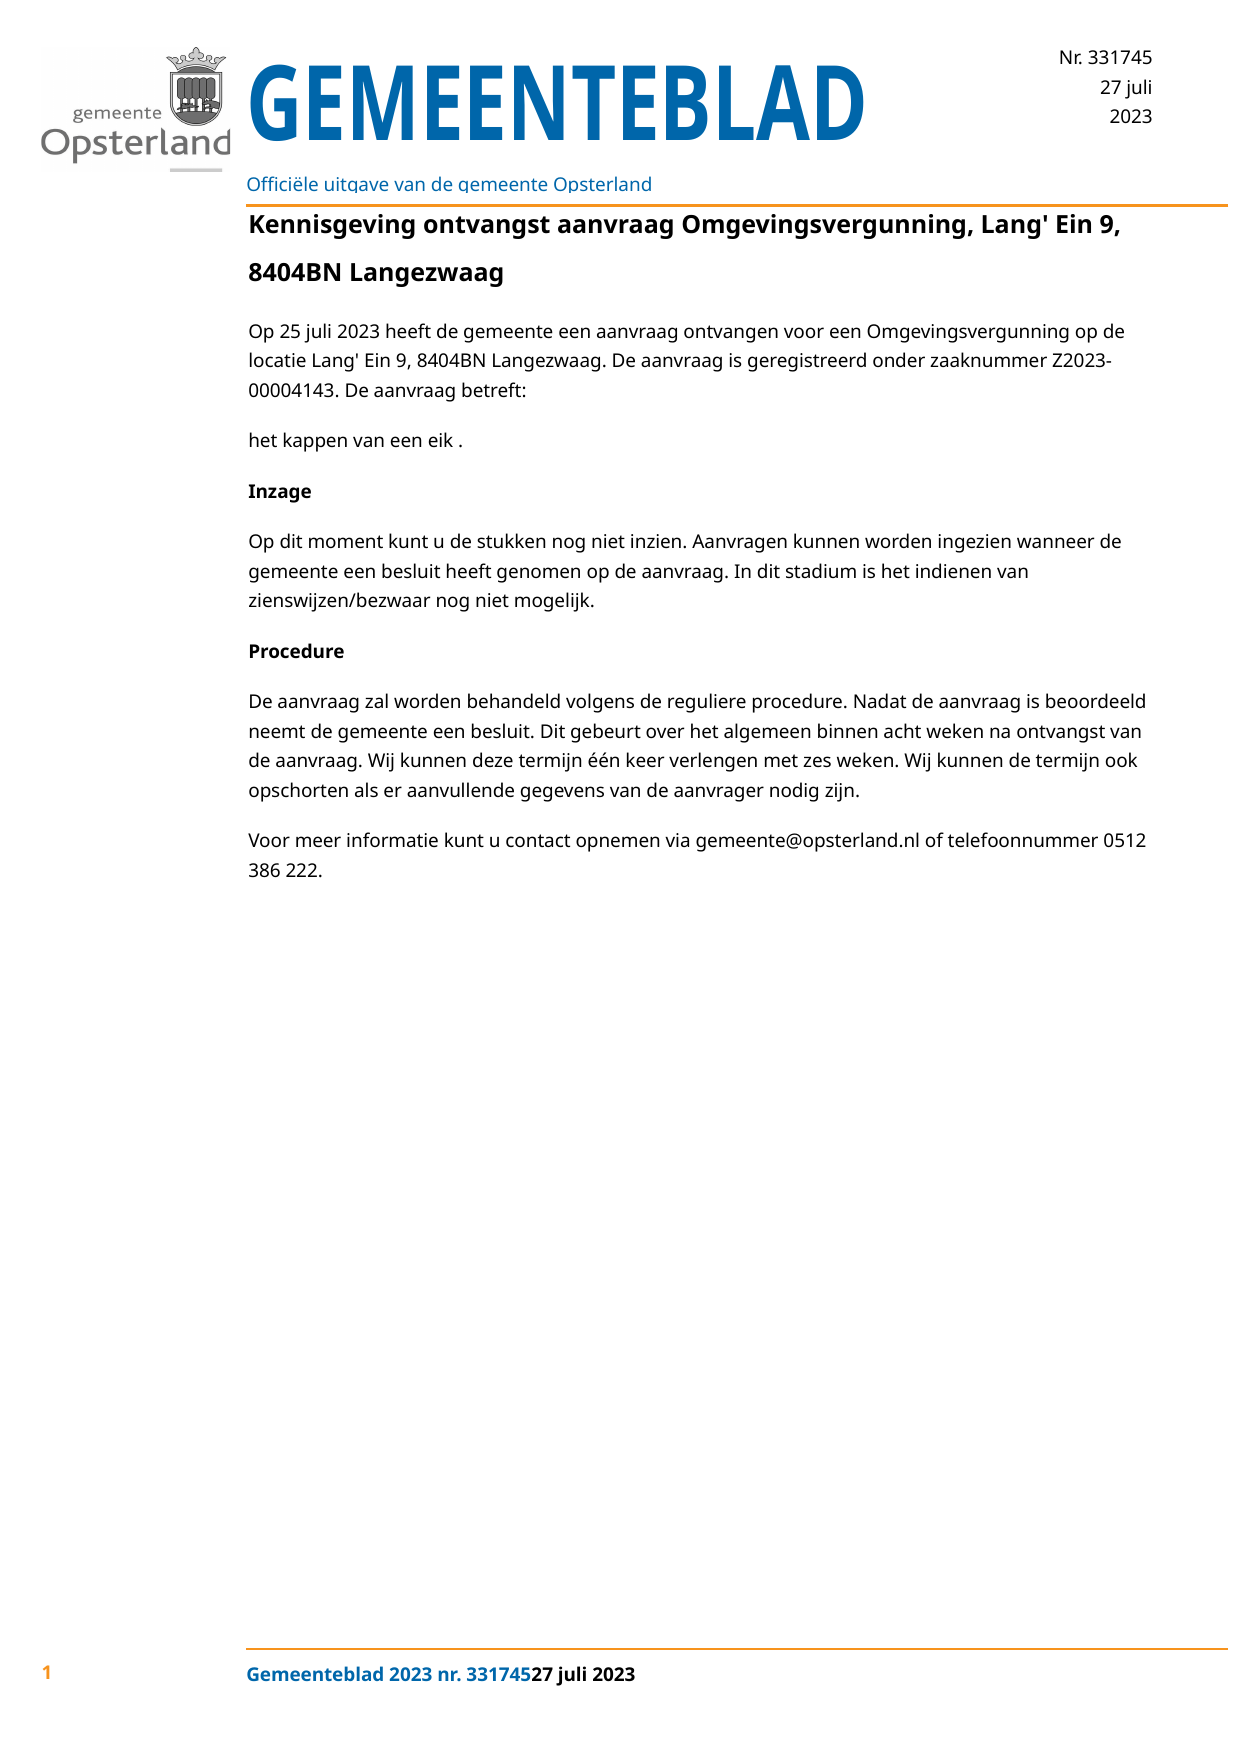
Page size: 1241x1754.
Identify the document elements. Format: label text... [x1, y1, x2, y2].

text Op dit moment kunt u de stukken nog niet inzien. Aanvragen kunnen worden ingezien wanneer de gemeente een besluit heeft genomen op de aanvraag. In dit stadium is het indienen van zienswijzen/bezwaar nog niet mogelijk. [248, 528, 1152, 613]
text Inzage [248, 478, 1152, 504]
text Procedure [248, 638, 1152, 664]
text Voor meer informatie kunt u contact opnemen via gemeente@opsterland.nl of telefoonnummer 0512 386 222. [248, 827, 1152, 883]
text De aanvraag zal worden behandeld volgens de reguliere procedure. Nadat de aanvraag is beoordeeld neemt de gemeente een besluit. Dit gebeurt over het algemeen binnen acht weken na ontvangst van de aanvraag. Wij kunnen deze termijn één keer verlengen met zes weken. Wij kunnen de termijn ook opschorten als er aanvullende gegevens van de aanvrager nodig zijn. [248, 688, 1152, 803]
text het kappen van een eik . [248, 427, 1152, 453]
picture [41, 47, 231, 172]
text Kennisgeving ontvangst aanvraag Omgevingsvergunning, Lang' Ein 9, 8404BN Langezwaag [248, 207, 1152, 288]
text Op 25 juli 2023 heeft de gemeente een aanvraag ontvangen voor een Omgevingsvergunning op de locatie Lang' Ein 9, 8404BN Langezwaag. De aanvraag is geregistreerd onder zaaknummer Z2023-00004143. De aanvraag betreft: [248, 318, 1152, 403]
